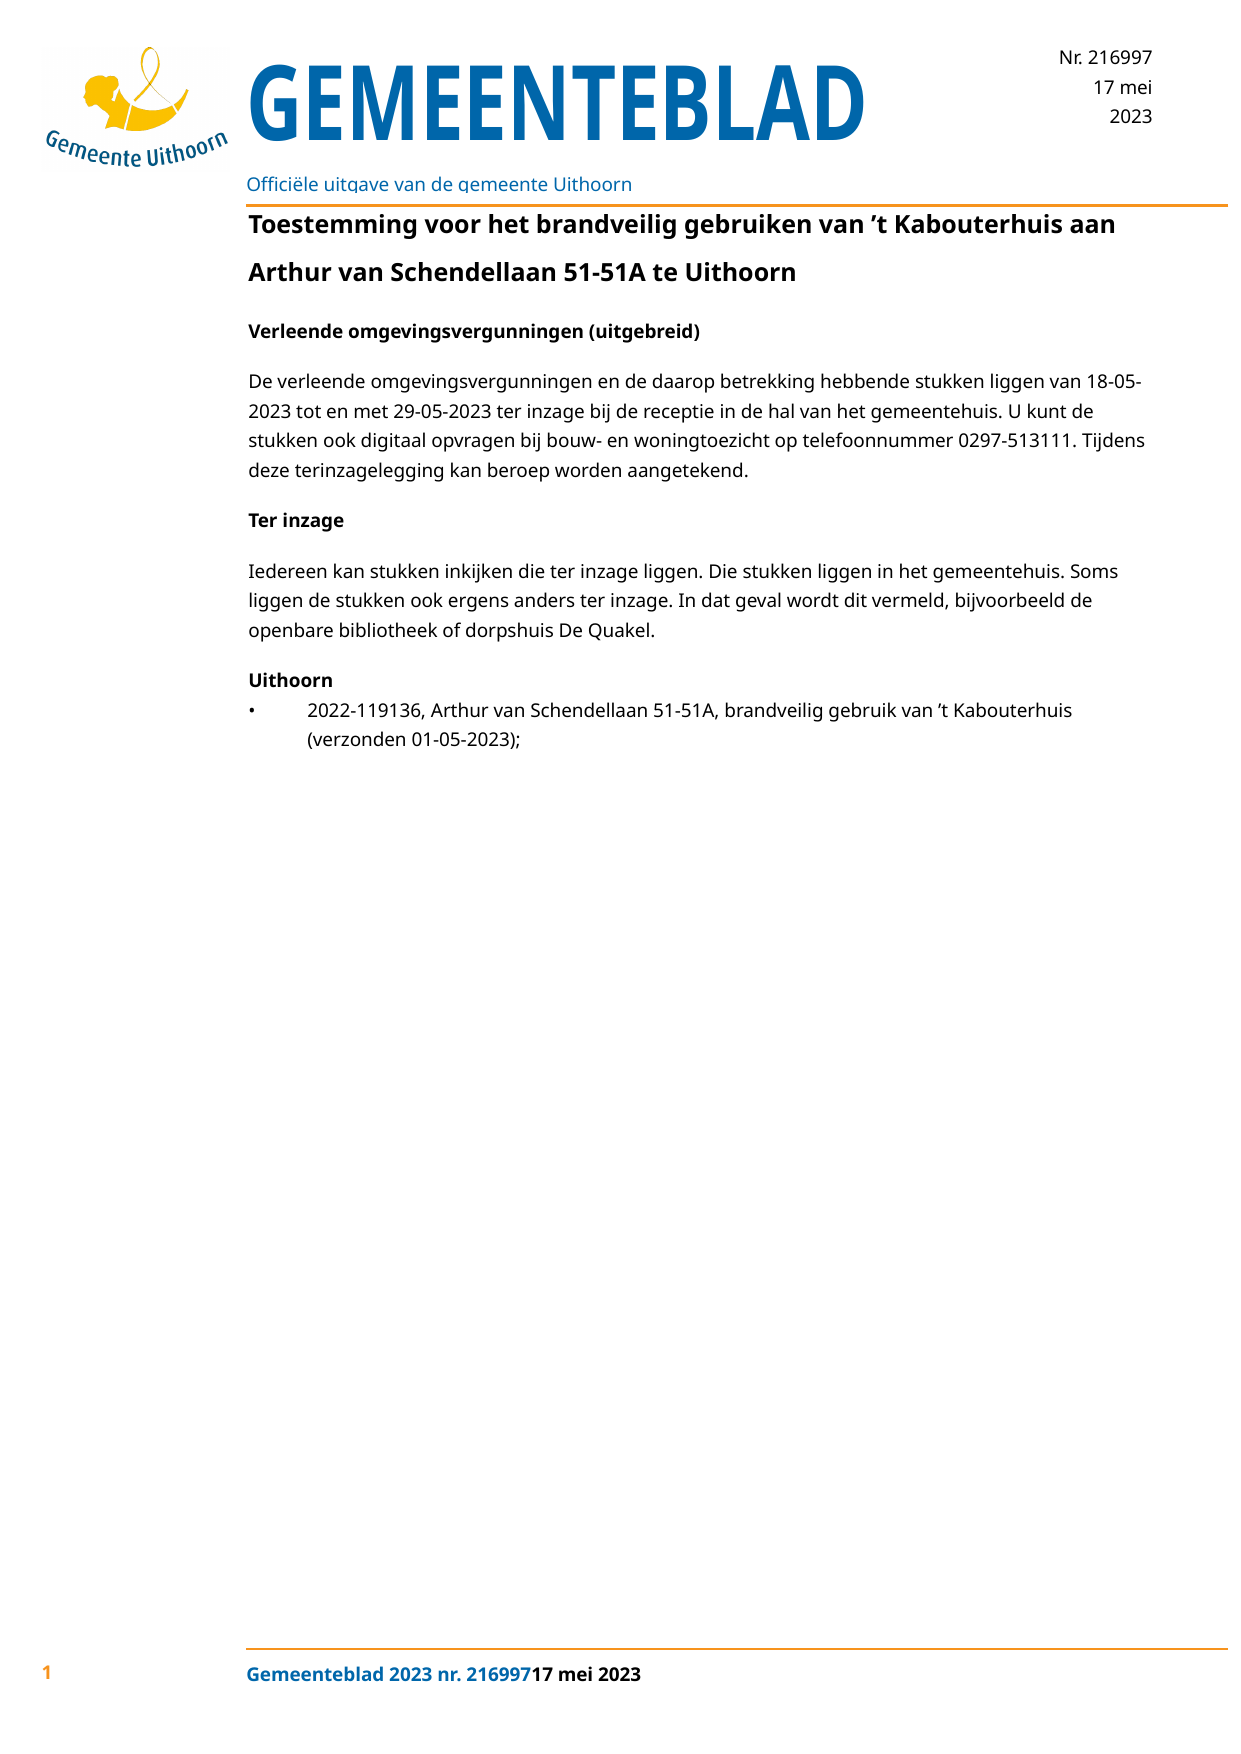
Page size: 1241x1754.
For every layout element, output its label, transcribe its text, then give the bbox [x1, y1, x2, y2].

text Toestemming voor het brandveilig gebruiken van ’t Kabouterhuis aan Arthur van Schendellaan 51-51A te Uithoorn [248, 207, 1152, 288]
text Iedereen kan stukken inkijken die ter inzage liggen. Die stukken liggen in het gemeentehuis. Soms liggen de stukken ook ergens anders ter inzage. In dat geval wordt dit vermeld, bijvoorbeeld de openbare bibliotheek of dorpshuis De Quakel. [248, 558, 1152, 643]
picture [41, 47, 231, 172]
text De verleende omgevingsvergunningen en de daarop betrekking hebbende stukken liggen van 18-05-2023 tot en met 29-05-2023 ter inzage bij de receptie in de hal van het gemeentehuis. U kunt de stukken ook digitaal opvragen bij bouw- en woningtoezicht op telefoonnummer 0297-513111. Tijdens deze terinzagelegging kan beroep worden aangetekend. [248, 368, 1152, 483]
text Verleende omgevingsvergunningen (uitgebreid) [248, 318, 1152, 344]
text Ter inzage [248, 507, 1152, 533]
text Uithoorn [248, 667, 1152, 693]
list 2022-119136, Arthur van Schendellaan 51-51A, brandveilig gebruik van ’t Kabouterhuis (verzonden 01-05-2023); [248, 697, 1152, 752]
